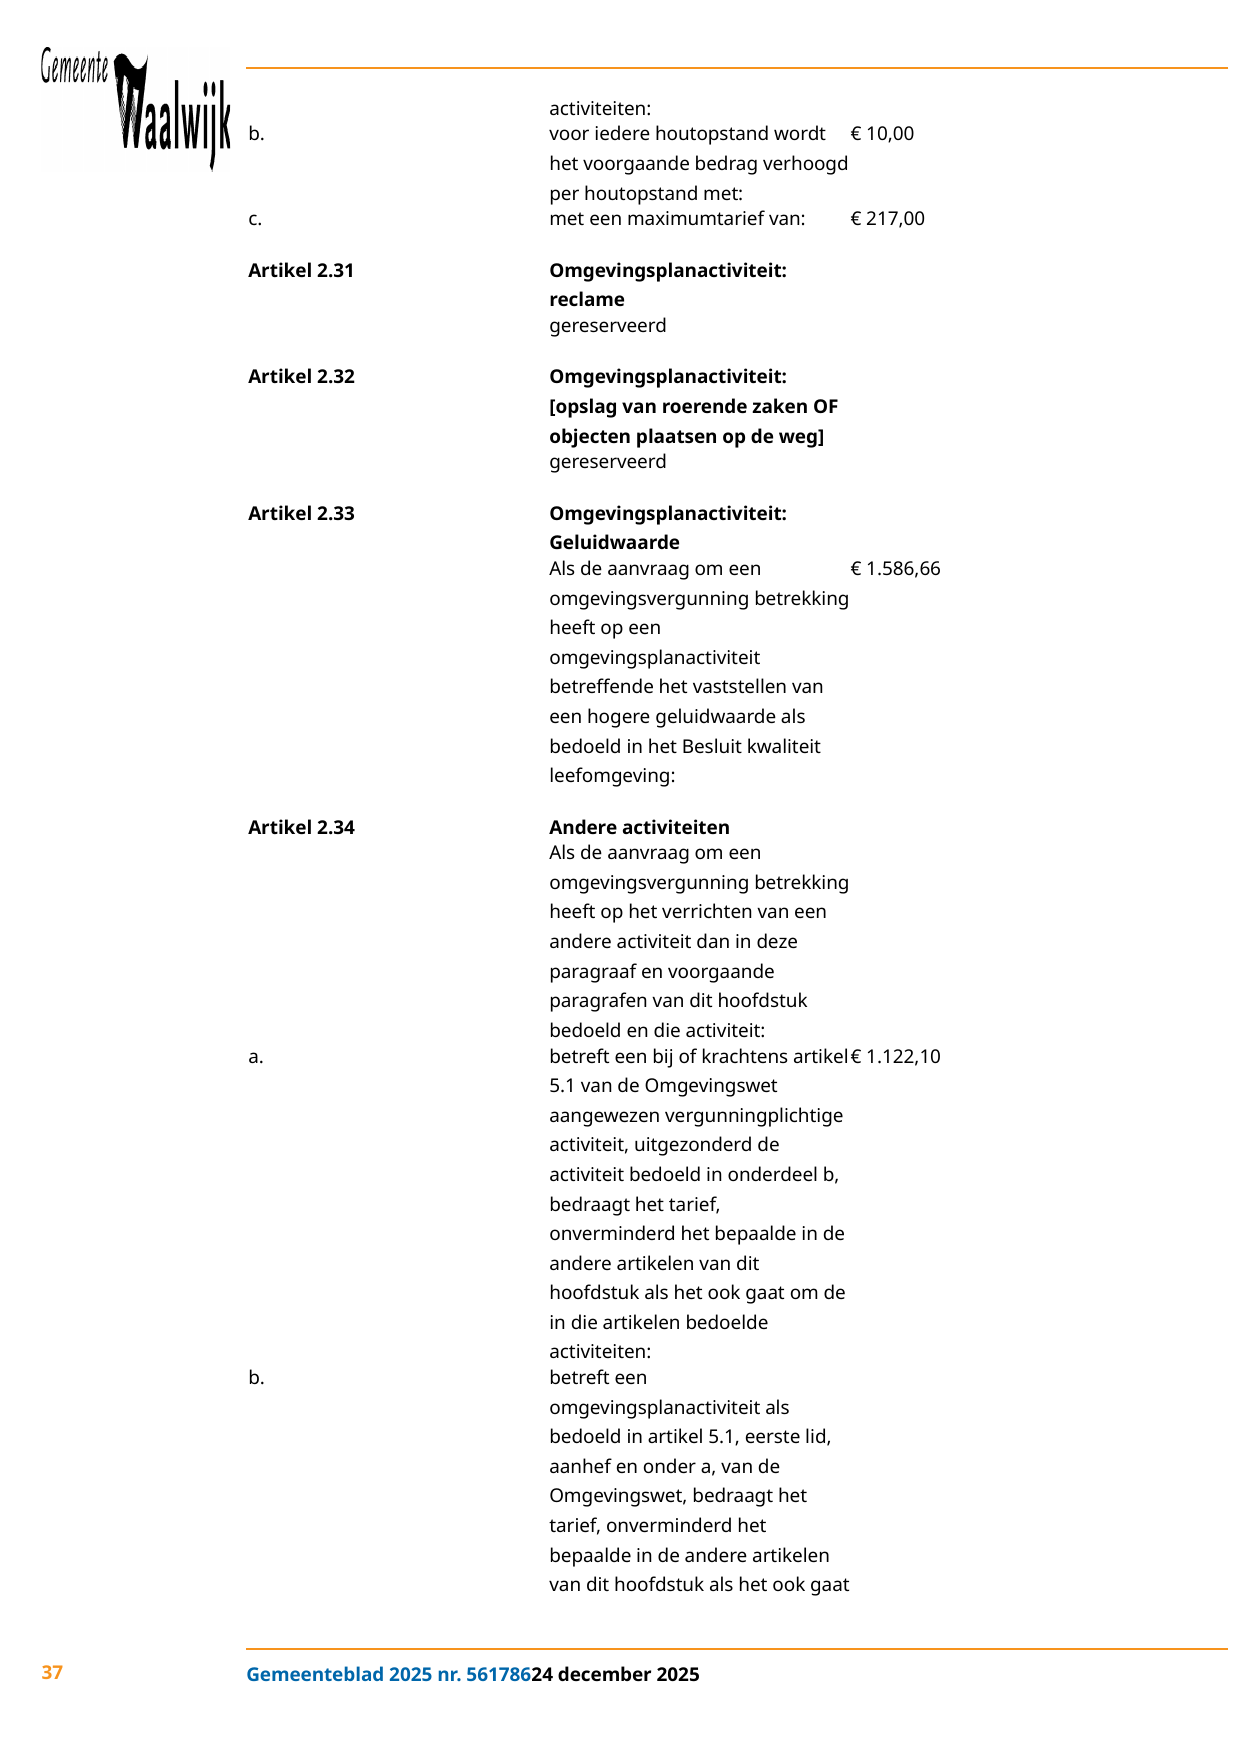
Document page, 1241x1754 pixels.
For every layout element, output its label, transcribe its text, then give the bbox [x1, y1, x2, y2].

table_cell Artikel 2.32 [248, 364, 549, 448]
table_cell betreft een bij of krachtens artikel 5.1 van de Omgevingswet aangewezen vergunningplichtige activiteit, uitgezonderd de activiteit bedoeld in onderdeel b, bedraagt het tarief, onverminderd het bepaalde in de andere artikelen van dit hoofdstuk als het ook gaat om de in die artikelen bedoelde activiteiten: [549, 1043, 850, 1364]
table_cell Artikel 2.33 [248, 500, 549, 555]
table_cell Artikel 2.31 [248, 257, 549, 312]
table_cell [850, 500, 1152, 555]
table_cell a. [248, 1043, 549, 1364]
table_cell b. [248, 121, 549, 205]
table_cell [850, 95, 1152, 121]
table_cell [850, 814, 1152, 839]
table_cell gereserveerd [549, 312, 850, 338]
table_cell [549, 474, 850, 500]
table_cell Als de aanvraag om een omgevingsvergunning betrekking heeft op het verrichten van een andere activiteit dan in deze paragraaf en voorgaande paragrafen van dit hoofdstuk bedoeld en die activiteit: [549, 840, 850, 1043]
table_cell voor iedere houtopstand wordt het voorgaande bedrag verhoogd per houtopstand met: [549, 121, 850, 205]
table_cell [549, 788, 850, 814]
table_cell € 1.586,66 [850, 555, 1152, 788]
table_cell [850, 449, 1152, 474]
table_cell [248, 788, 549, 814]
table_cell [248, 840, 549, 1043]
table_cell [850, 1364, 1152, 1597]
table_cell Omgevingsplanactiviteit: [opslag van roerende zaken OF objecten plaatsen op de weg] [549, 364, 850, 448]
table_cell c. [248, 205, 549, 231]
table_cell [248, 338, 549, 364]
table_cell € 217,00 [850, 205, 1152, 231]
table_cell Artikel 2.34 [248, 814, 549, 839]
table_cell [850, 474, 1152, 500]
table_cell activiteiten: [549, 95, 850, 121]
table_cell [248, 312, 549, 338]
table_cell [850, 312, 1152, 338]
table_cell [549, 231, 850, 257]
table_cell b. [248, 1364, 549, 1597]
table_cell Als de aanvraag om een omgevingsvergunning betrekking heeft op een omgevingsplanactiviteit betreffende het vaststellen van een hogere geluidwaarde als bedoeld in het Besluit kwaliteit leefomgeving: [549, 555, 850, 788]
table_cell [850, 840, 1152, 1043]
table_cell [850, 788, 1152, 814]
table_cell [549, 338, 850, 364]
table_cell [850, 257, 1152, 312]
table_cell betreft een omgevingsplanactiviteit als bedoeld in artikel 5.1, eerste lid, aanhef en onder a, van de Omgevingswet, bedraagt het tarief, onverminderd het bepaalde in de andere artikelen van dit hoofdstuk als het ook gaat [549, 1364, 850, 1597]
table_cell [248, 449, 549, 474]
table_cell [248, 555, 549, 788]
table_cell [850, 231, 1152, 257]
table_cell € 1.122,10 [850, 1043, 1152, 1364]
table_cell met een maximumtarief van: [549, 205, 850, 231]
table_cell gereserveerd [549, 449, 850, 474]
table_cell [248, 231, 549, 257]
table_cell [850, 338, 1152, 364]
table_cell Omgevingsplanactiviteit: Geluidwaarde [549, 500, 850, 555]
table_cell Andere activiteiten [549, 814, 850, 839]
table_cell Omgevingsplanactiviteit: reclame [549, 257, 850, 312]
table_cell € 10,00 [850, 121, 1152, 205]
table_cell [248, 95, 549, 121]
table_cell [850, 364, 1152, 448]
table_cell [248, 474, 549, 500]
picture [41, 47, 231, 172]
